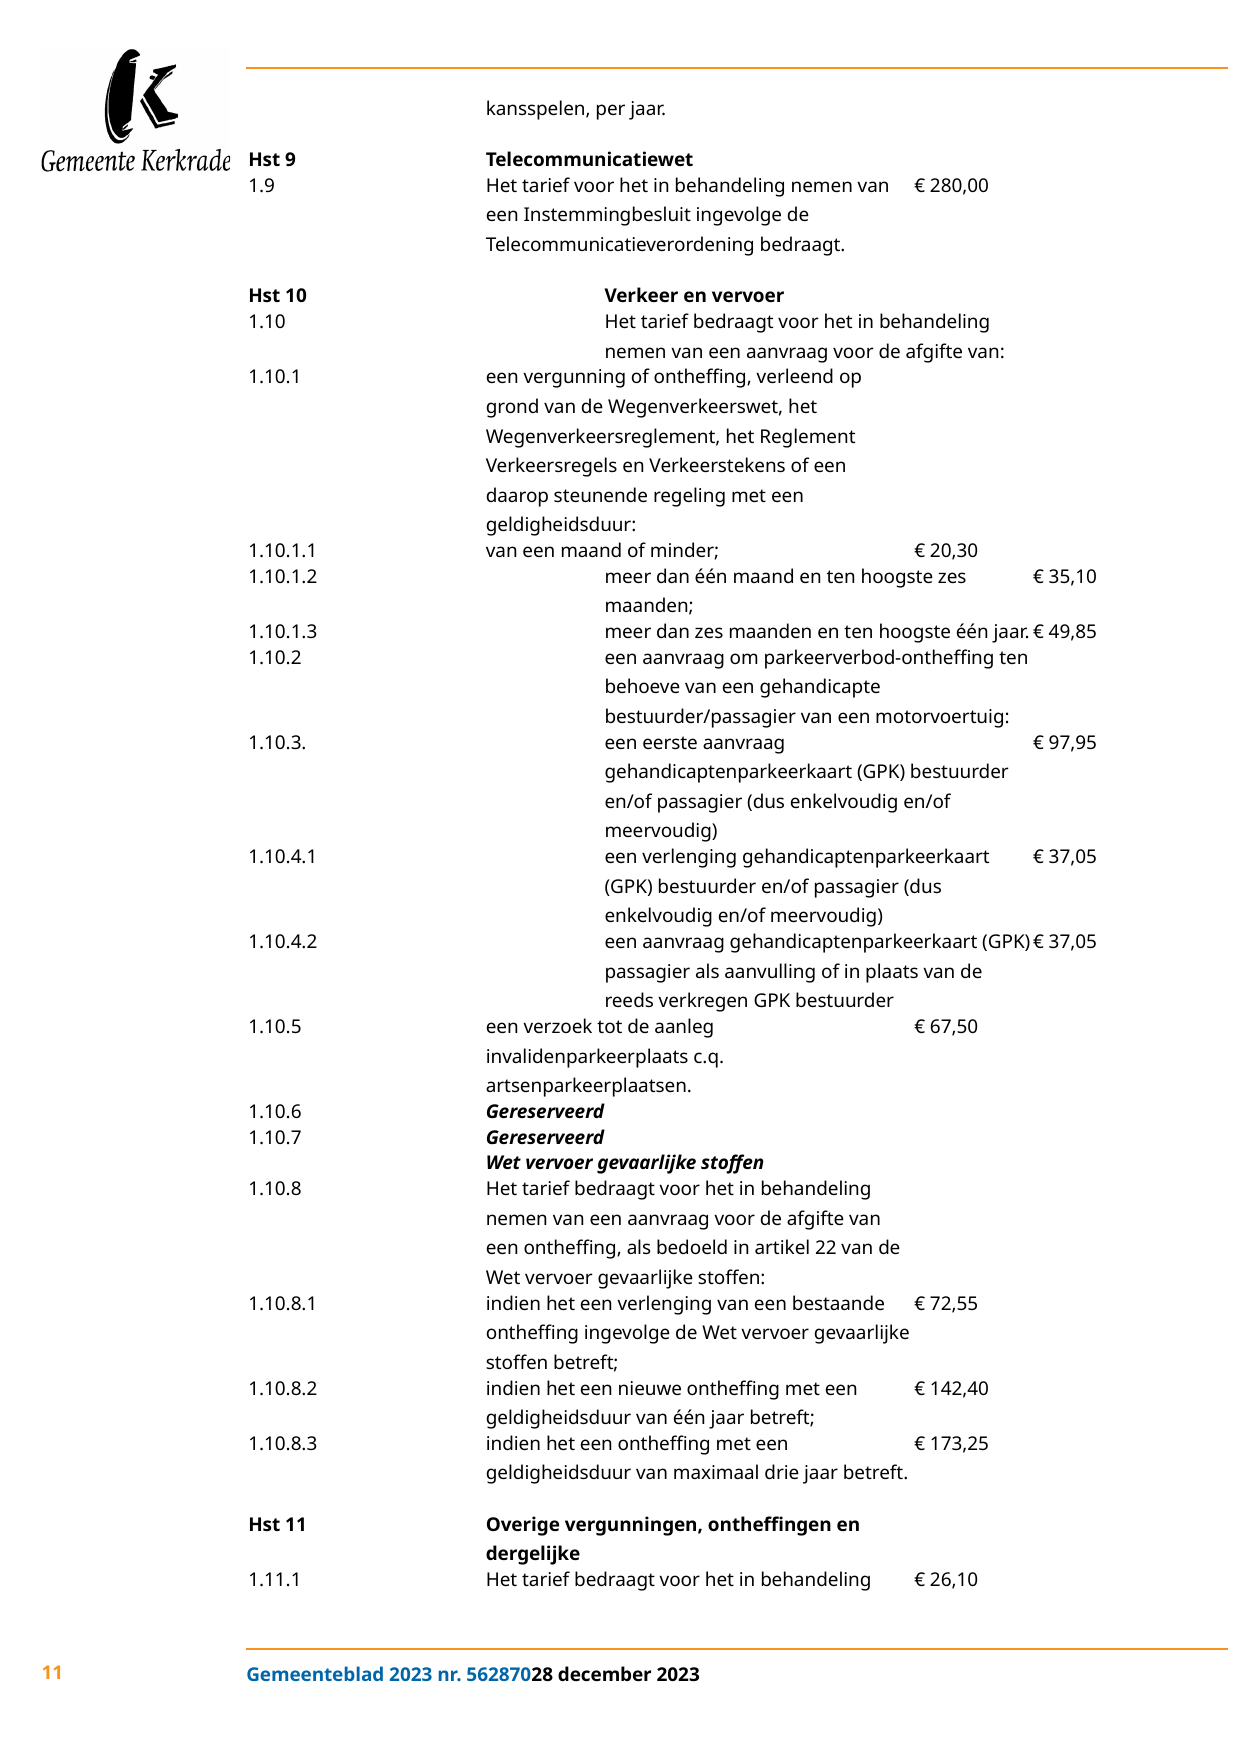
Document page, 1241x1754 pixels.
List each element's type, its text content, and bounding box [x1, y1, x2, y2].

table_cell 1.9 [248, 172, 486, 257]
table_cell [248, 95, 486, 121]
table_cell een aanvraag om parkeerverbod-ontheffing ten behoeve van een gehandicapte bestuurder/passagier van een motorvoertuig: [604, 644, 1033, 729]
table_cell [248, 121, 486, 146]
table_cell 1.10 [248, 308, 604, 364]
table_cell 1.10.8 [248, 1175, 486, 1290]
table_cell een verzoek tot de aanleg invalidenparkeerplaats c.q. artsenparkeerplaatsen. [486, 1013, 914, 1098]
table_cell Het tarief bedraagt voor het in behandeling [486, 1566, 914, 1592]
table_cell Gereserveerd [486, 1124, 914, 1149]
table_cell 1.10.1.1 [248, 537, 486, 563]
table_cell Het tarief bedraagt voor het in behandeling nemen van een aanvraag voor de afgifte van een ontheffing, als bedoeld in artikel 22 van de Wet vervoer gevaarlijke stoffen: [486, 1175, 914, 1290]
table_cell € 26,10 [914, 1566, 1152, 1592]
table_cell een verlenging gehandicaptenparkeerkaart (GPK) bestuurder en/of passagier (dus enkelvoudig en/of meervoudig) [604, 844, 1033, 928]
table_cell € 35,10 [1033, 563, 1152, 618]
table_cell indien het een verlenging van een bestaande ontheffing ingevolge de Wet vervoer gevaarlijke stoffen betreft; [486, 1290, 914, 1375]
table_cell [486, 121, 914, 146]
table_cell Het tarief bedraagt voor het in behandeling nemen van een aanvraag voor de afgifte van: [604, 308, 1033, 364]
table_cell indien het een nieuwe ontheffing met een geldigheidsduur van één jaar betreft; [486, 1375, 914, 1430]
table_cell 1.10.8.1 [248, 1290, 486, 1375]
table_cell € 97,95 [1033, 729, 1152, 843]
table_cell 1.10.1 [248, 364, 486, 537]
table_cell Verkeer en vervoer [604, 283, 1033, 308]
table_cell [248, 1150, 486, 1175]
table_cell [486, 257, 914, 283]
table_cell een aanvraag gehandicaptenparkeerkaart (GPK) passagier als aanvulling of in plaats van de reeds verkregen GPK bestuurder [604, 928, 1033, 1013]
table_cell Het tarief voor het in behandeling nemen van een Instemmingbesluit ingevolge de Telecommunicatieverordening bedraagt. [486, 172, 914, 257]
table_cell [914, 1175, 1152, 1290]
table_cell 1.10.8.2 [248, 1375, 486, 1430]
picture [41, 47, 231, 172]
table_cell [914, 1485, 1152, 1511]
table_cell [914, 364, 1152, 537]
table_cell Telecommunicatiewet [486, 146, 914, 172]
table_cell € 37,05 [1033, 928, 1152, 1013]
table_cell van een maand of minder; [486, 537, 914, 563]
table_cell [248, 1485, 486, 1511]
table_cell 1.10.2 [248, 644, 604, 729]
table_cell [914, 1511, 1152, 1566]
table_cell [914, 1098, 1152, 1124]
table_cell [1033, 308, 1152, 364]
table_cell € 37,05 [1033, 844, 1152, 928]
table_cell [914, 257, 1152, 283]
table_cell [914, 146, 1152, 172]
table_cell 1.10.4.1 [248, 844, 604, 928]
table_cell Gereserveerd [486, 1098, 914, 1124]
table_cell een eerste aanvraag gehandicaptenparkeerkaart (GPK) bestuurder en/of passagier (dus enkelvoudig en/of meervoudig) [604, 729, 1033, 843]
table_cell 1.11.1 [248, 1566, 486, 1592]
table_cell Hst 11 [248, 1511, 486, 1566]
table_cell € 67,50 [914, 1013, 1152, 1098]
table_cell 1.10.6 [248, 1098, 486, 1124]
table_cell 1.10.1.3 [248, 618, 604, 644]
table_cell [914, 95, 1152, 121]
table_cell € 280,00 [914, 172, 1152, 257]
table_cell [1033, 644, 1152, 729]
table_cell meer dan één maand en ten hoogste zes maanden; [604, 563, 1033, 618]
table_cell meer dan zes maanden en ten hoogste één jaar. [604, 618, 1033, 644]
table_cell 1.10.7 [248, 1124, 486, 1149]
table_cell 1.10.1.2 [248, 563, 604, 618]
table_cell [914, 121, 1152, 146]
table_cell [248, 257, 486, 283]
table_cell € 142,40 [914, 1375, 1152, 1430]
table_cell 1.10.3. [248, 729, 604, 843]
table_cell 1.10.4.2 [248, 928, 604, 1013]
table_cell € 20,30 [914, 537, 1152, 563]
table_cell 1.10.5 [248, 1013, 486, 1098]
table_cell Wet vervoer gevaarlijke stoffen [486, 1150, 914, 1175]
table_cell € 49,85 [1033, 618, 1152, 644]
table_cell [486, 1485, 914, 1511]
table_cell kansspelen, per jaar. [486, 95, 914, 121]
table_cell [914, 1150, 1152, 1175]
table_cell Hst 10 [248, 283, 604, 308]
table_cell 1.10.8.3 [248, 1430, 486, 1485]
table_cell € 72,55 [914, 1290, 1152, 1375]
table_cell [914, 1124, 1152, 1149]
table_cell Hst 9 [248, 146, 486, 172]
table_cell indien het een ontheffing met een geldigheidsduur van maximaal drie jaar betreft. [486, 1430, 914, 1485]
table_cell [1033, 283, 1152, 308]
table_cell € 173,25 [914, 1430, 1152, 1485]
table_cell Overige vergunningen, ontheffingen en dergelijke [486, 1511, 914, 1566]
table_cell een vergunning of ontheffing, verleend op grond van de Wegenverkeerswet, het Wegenverkeersreglement, het Reglement Verkeersregels en Verkeerstekens of een daarop steunende regeling met een geldigheidsduur: [486, 364, 914, 537]
